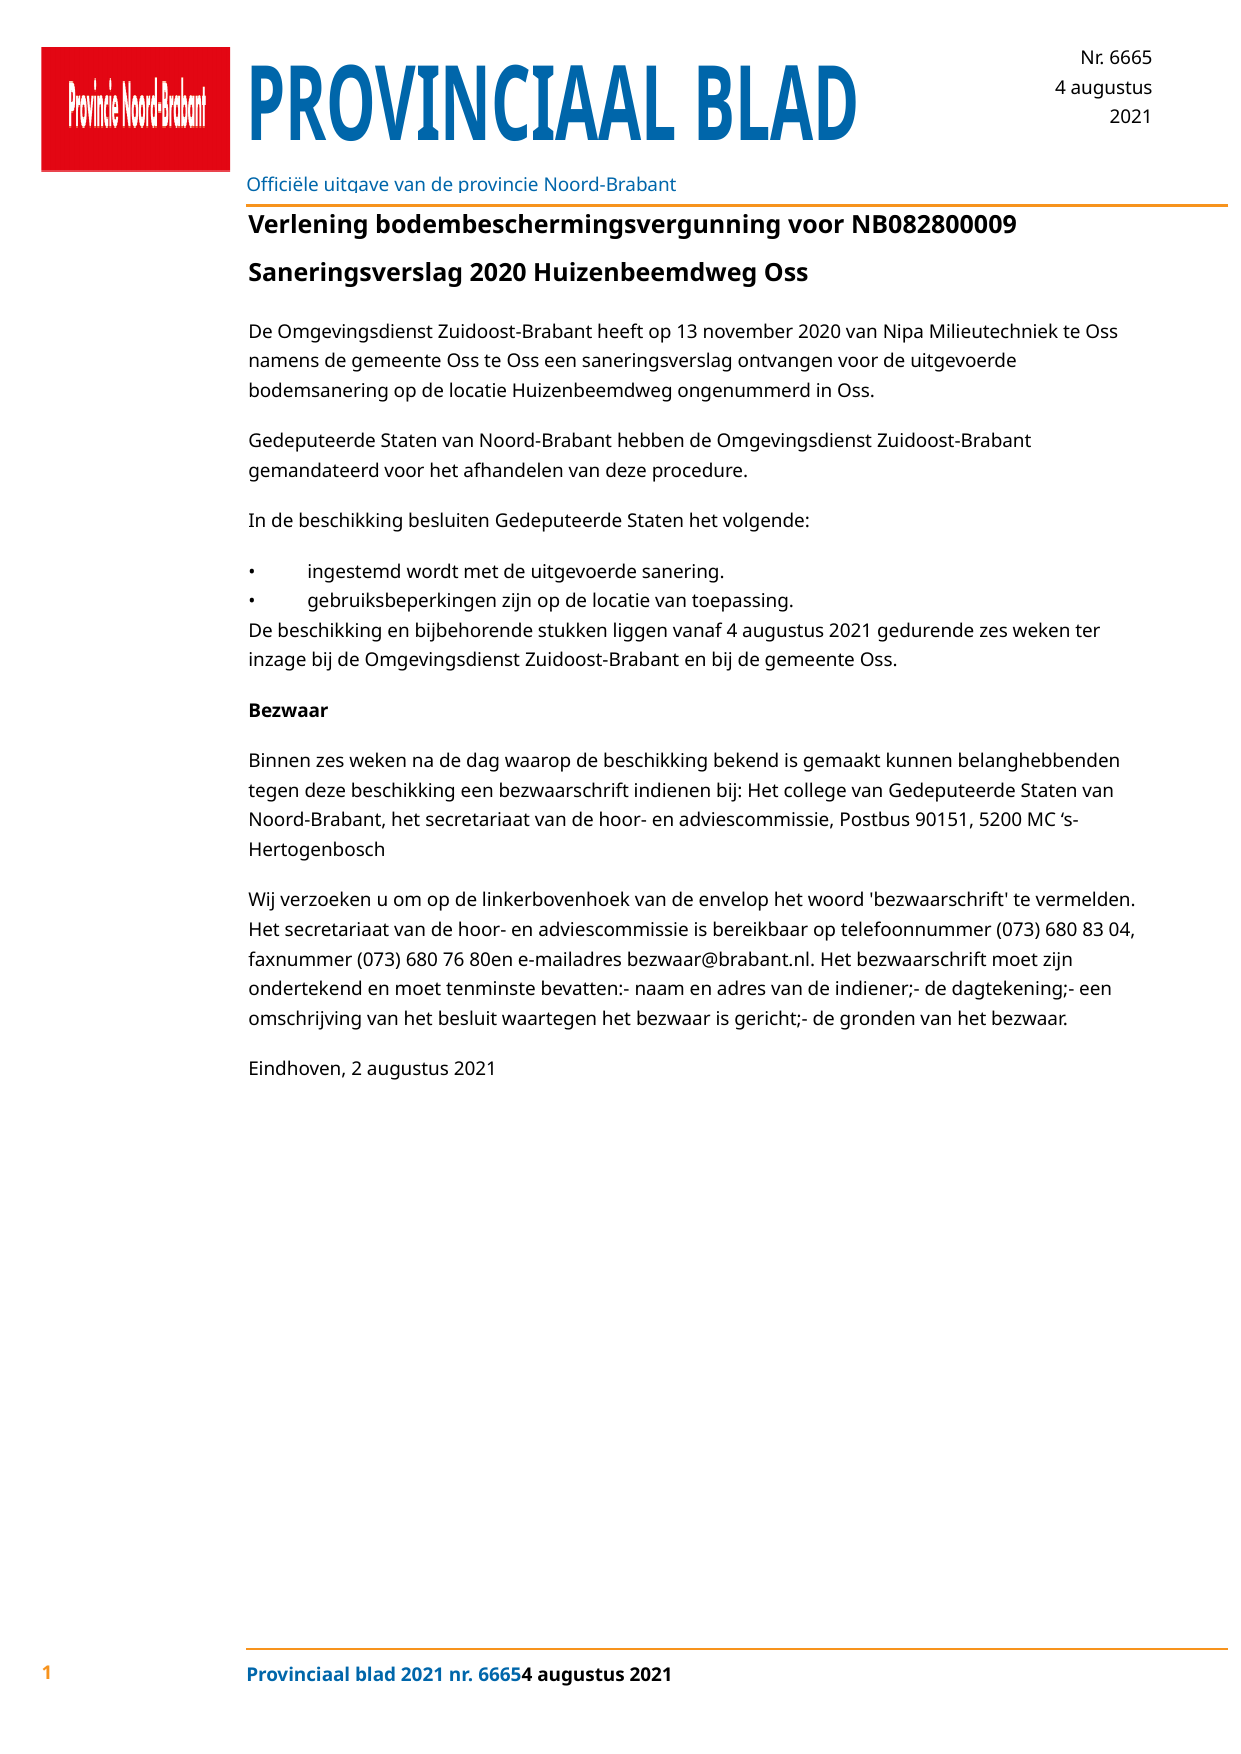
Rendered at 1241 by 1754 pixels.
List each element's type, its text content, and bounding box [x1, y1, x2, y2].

list gebruiksbeperkingen zijn op de locatie van toepassing. [248, 587, 1152, 613]
text De beschikking en bijbehorende stukken liggen vanaf 4 augustus 2021 gedurende zes weken ter inzage bij de Omgevingsdienst Zuidoost-Brabant en bij de gemeente Oss. [248, 617, 1152, 672]
text Bezwaar [248, 697, 1152, 723]
picture [41, 47, 231, 172]
text Wij verzoeken u om op de linkerbovenhoek van de envelop het woord 'bezwaarschrift' te vermelden. Het secretariaat van de hoor- en adviescommissie is bereikbaar op telefoonnummer (073) 680 83 04, faxnummer (073) 680 76 80en e-mailadres bezwaar@brabant.nl. Het bezwaarschrift moet zijn ondertekend en moet tenminste bevatten:- naam en adres van de indiener;- de dagtekening;- een omschrijving van het besluit waartegen het bezwaar is gericht;- de gronden van het bezwaar. [248, 887, 1152, 1031]
text De Omgevingsdienst Zuidoost-Brabant heeft op 13 november 2020 van Nipa Milieutechniek te Oss namens de gemeente Oss te Oss een saneringsverslag ontvangen voor de uitgevoerde bodemsanering op de locatie Huizenbeemdweg ongenummerd in Oss. [248, 318, 1152, 403]
text Verlening bodembeschermingsvergunning voor NB082800009 Saneringsverslag 2020 Huizenbeemdweg Oss [248, 207, 1152, 288]
text Binnen zes weken na de dag waarop de beschikking bekend is gemaakt kunnen belanghebbenden tegen deze beschikking een bezwaarschrift indienen bij: Het college van Gedeputeerde Staten van Noord-Brabant, het secretariaat van de hoor- en adviescommissie, Postbus 90151, 5200 MC ‘s-Hertogenbosch [248, 747, 1152, 862]
text In de beschikking besluiten Gedeputeerde Staten het volgende: [248, 507, 1152, 533]
text Eindhoven, 2 augustus 2021 [248, 1055, 1152, 1081]
list ingestemd wordt met de uitgevoerde sanering. [248, 558, 1152, 584]
text Gedeputeerde Staten van Noord-Brabant hebben de Omgevingsdienst Zuidoost-Brabant gemandateerd voor het afhandelen van deze procedure. [248, 427, 1152, 483]
